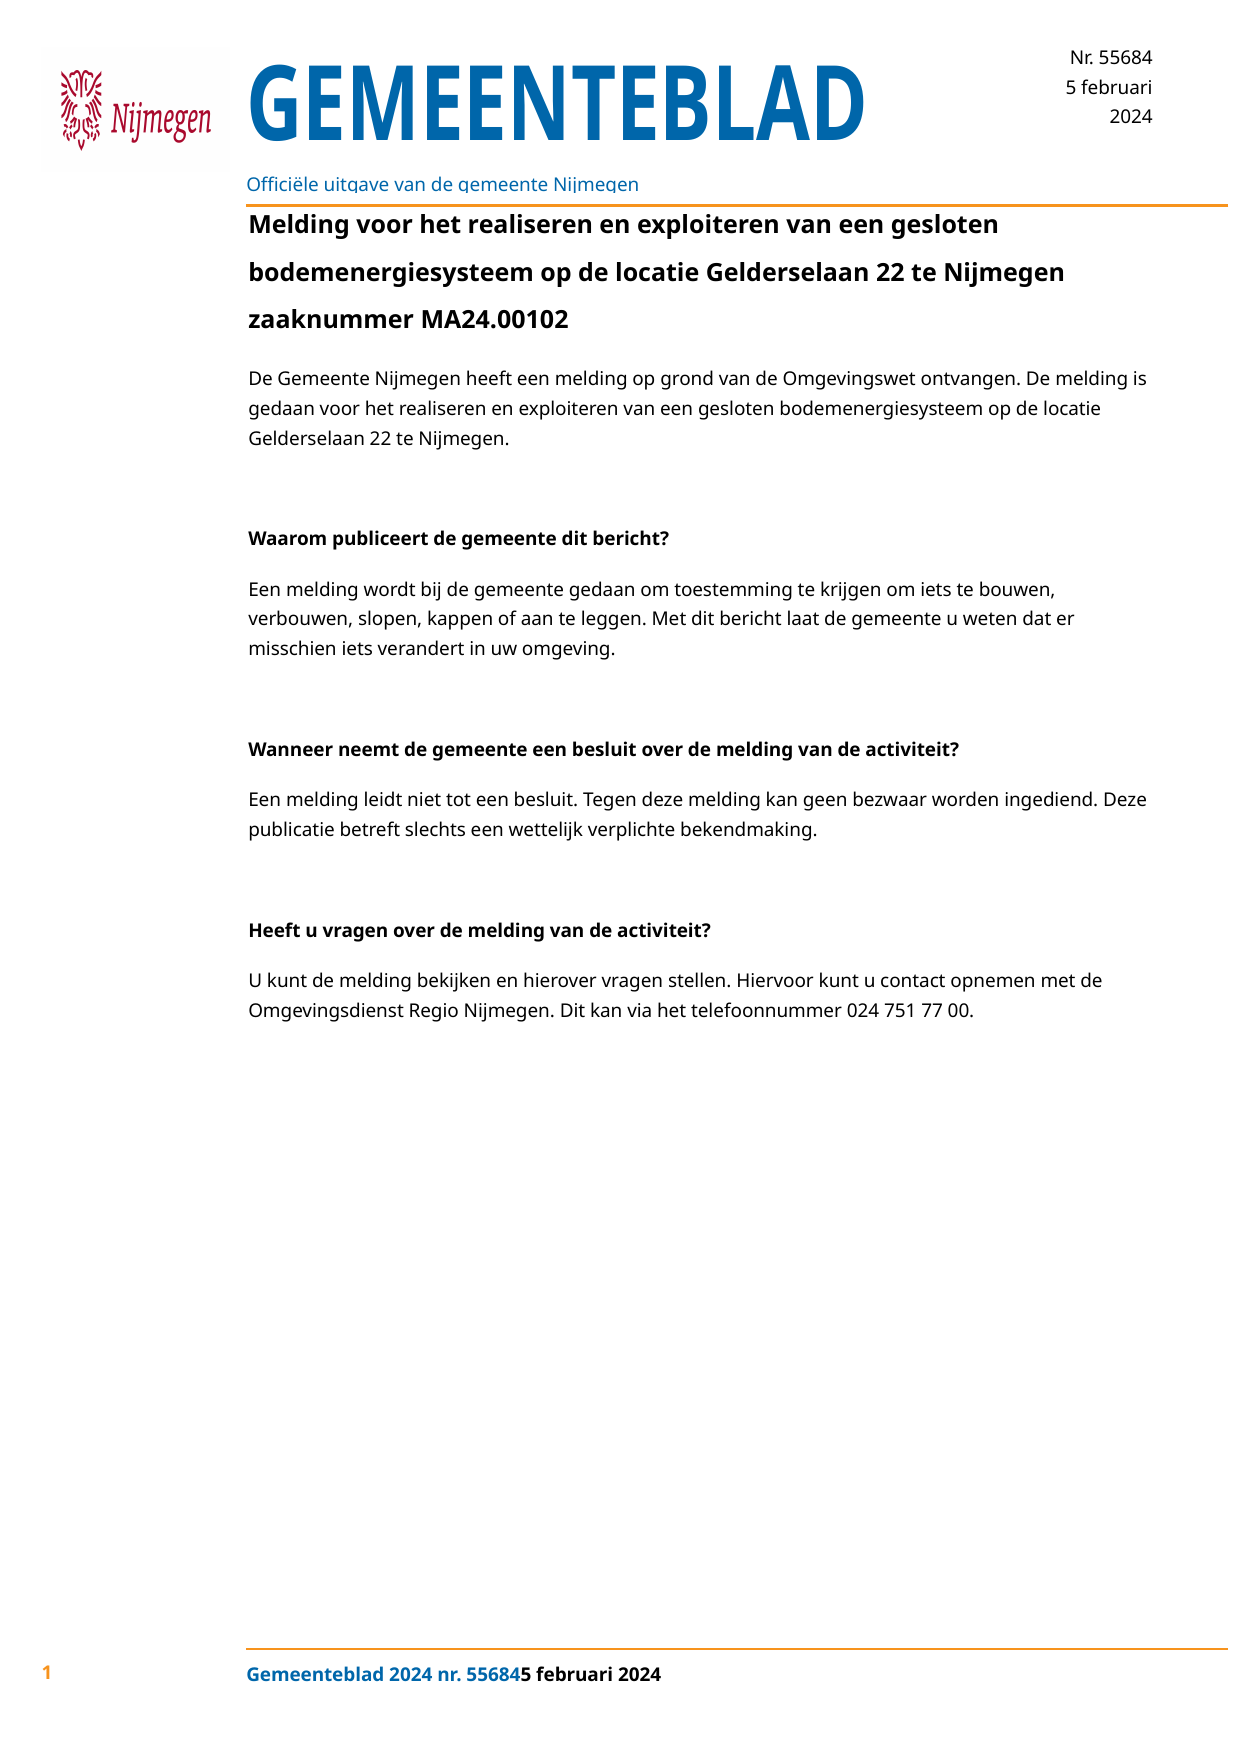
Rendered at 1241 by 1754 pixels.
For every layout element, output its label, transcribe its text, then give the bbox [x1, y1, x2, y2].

picture [41, 47, 231, 172]
text Wanneer neemt de gemeente een besluit over de melding van de activiteit? [248, 736, 1152, 762]
text De Gemeente Nijmegen heeft een melding op grond van de Omgevingswet ontvangen. De melding is gedaan voor het realiseren en exploiteren van een gesloten bodemenergiesysteem op de locatie Gelderselaan 22 te Nijmegen. [248, 366, 1152, 450]
text Een melding wordt bij de gemeente gedaan om toestemming te krijgen om iets te bouwen, verbouwen, slopen, kappen of aan te leggen. Met dit bericht laat de gemeente u weten dat er misschien iets verandert in uw omgeving. [248, 576, 1152, 661]
text Heeft u vragen over de melding van de activiteit? [248, 917, 1152, 942]
text U kunt de melding bekijken en hierover vragen stellen. Hiervoor kunt u contact opnemen met de Omgevingsdienst Regio Nijmegen. Dit kan via het telefoonnummer 024 751 77 00. [248, 967, 1152, 1022]
text Een melding leidt niet tot een besluit. Tegen deze melding kan geen bezwaar worden ingediend. Deze publicatie betreft slechts een wettelijk verplichte bekendmaking. [248, 786, 1152, 842]
text Melding voor het realiseren en exploiteren van een gesloten bodemenergiesysteem op de locatie Gelderselaan 22 te Nijmegen zaaknummer MA24.00102 [248, 207, 1152, 336]
text Waarom publiceert de gemeente dit bericht? [248, 526, 1152, 551]
